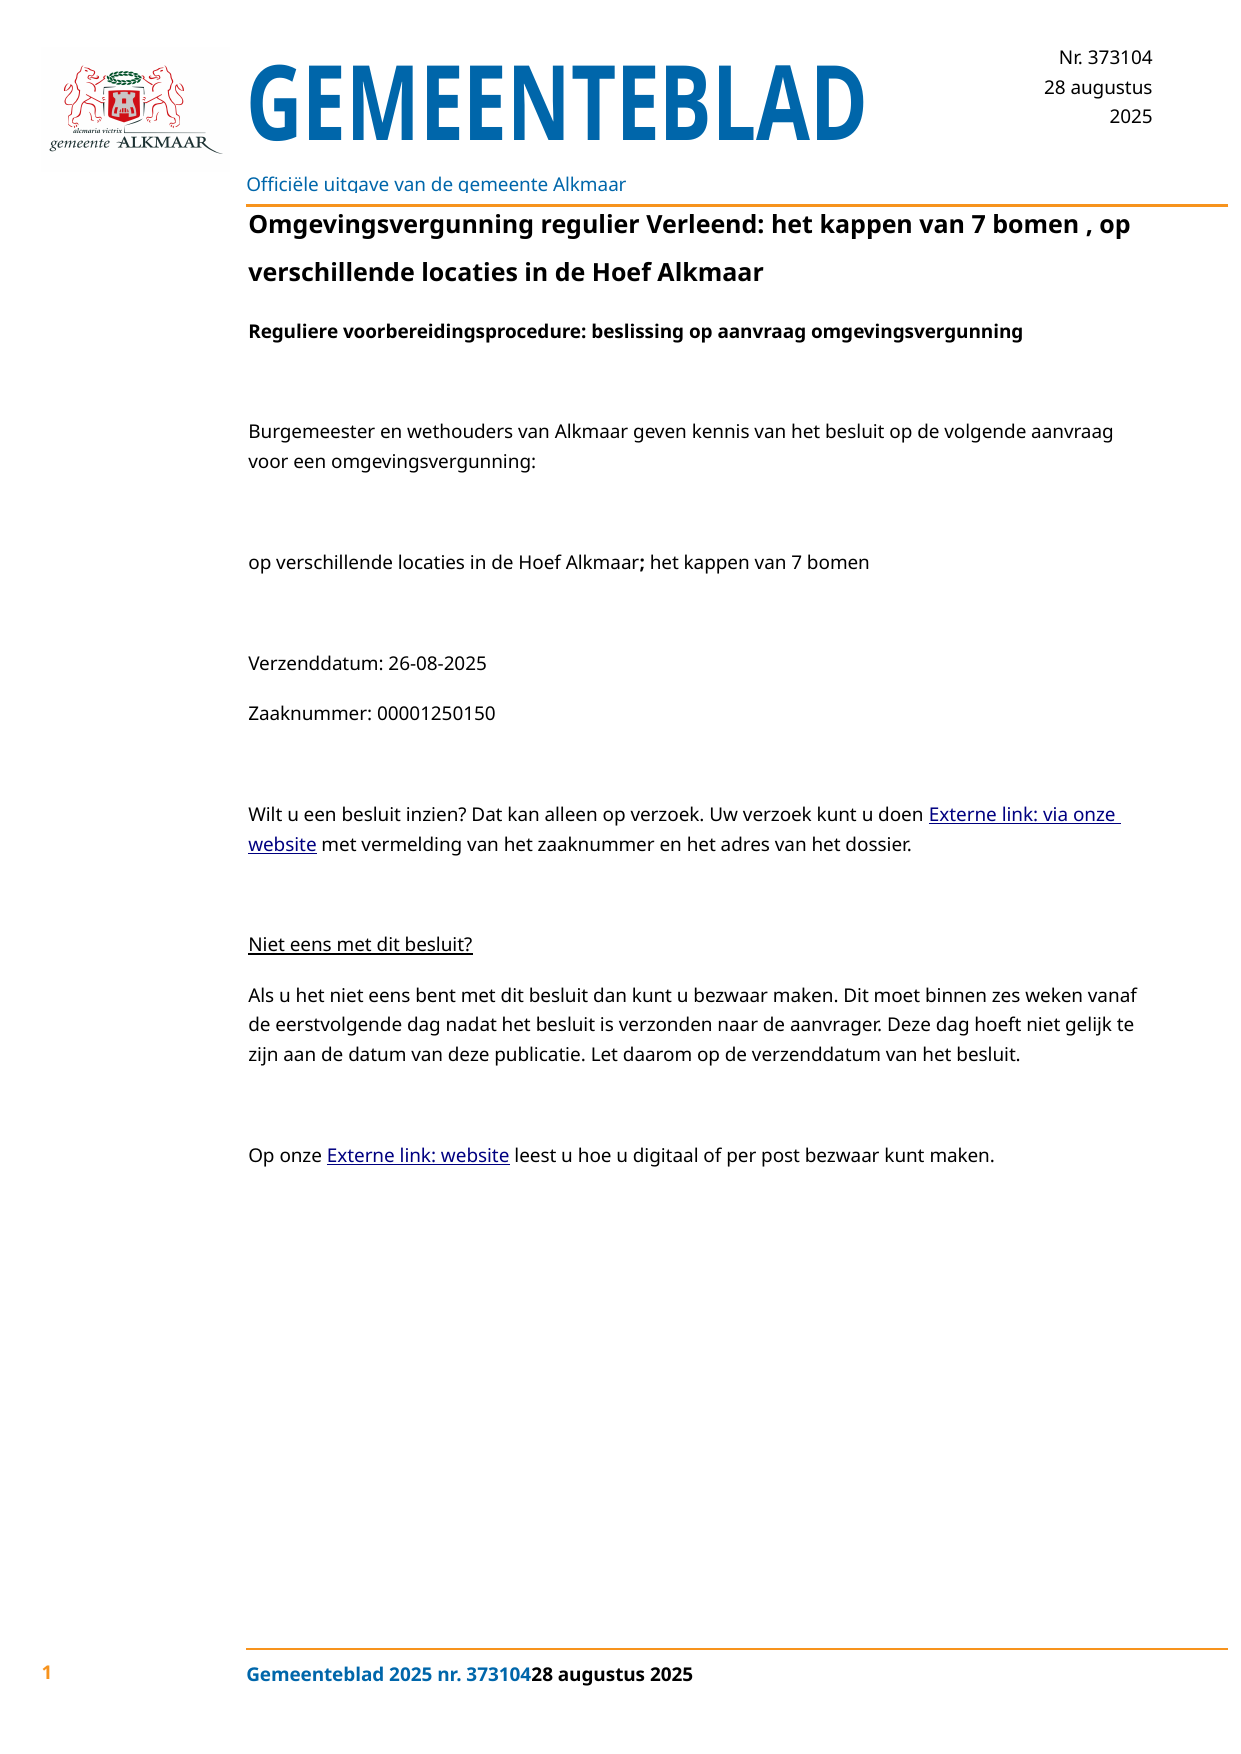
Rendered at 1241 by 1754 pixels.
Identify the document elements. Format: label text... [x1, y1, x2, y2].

text Als u het niet eens bent met dit besluit dan kunt u bezwaar maken. Dit moet binnen zes weken vanaf de eerstvolgende dag nadat het besluit is verzonden naar de aanvrager. Deze dag hoeft niet gelijk te zijn aan de datum van deze publicatie. Let daarom op de verzenddatum van het besluit. [248, 982, 1152, 1067]
text Verzenddatum: 26-08-2025 [248, 650, 1152, 676]
text Wilt u een besluit inzien? Dat kan alleen op verzoek. Uw verzoek kunt u doen Externe link: via onze website met vermelding van het zaaknummer en het adres van het dossier. [248, 801, 1152, 857]
picture [41, 47, 231, 172]
text Omgevingsvergunning regulier Verleend: het kappen van 7 bomen , op verschillende locaties in de Hoef Alkmaar [248, 207, 1152, 288]
text Reguliere voorbereidingsprocedure: beslissing op aanvraag omgevingsvergunning [248, 318, 1152, 344]
text Zaaknummer: 00001250150 [248, 700, 1152, 726]
text Burgemeester en wethouders van Alkmaar geven kennis van het besluit op de volgende aanvraag voor een omgevingsvergunning: [248, 419, 1152, 474]
text Niet eens met dit besluit? [248, 932, 1152, 957]
text op verschillende locaties in de Hoef Alkmaar; het kappen van 7 bomen [248, 549, 1152, 575]
text Op onze Externe link: website leest u hoe u digitaal of per post bezwaar kunt maken. [248, 1142, 1152, 1168]
